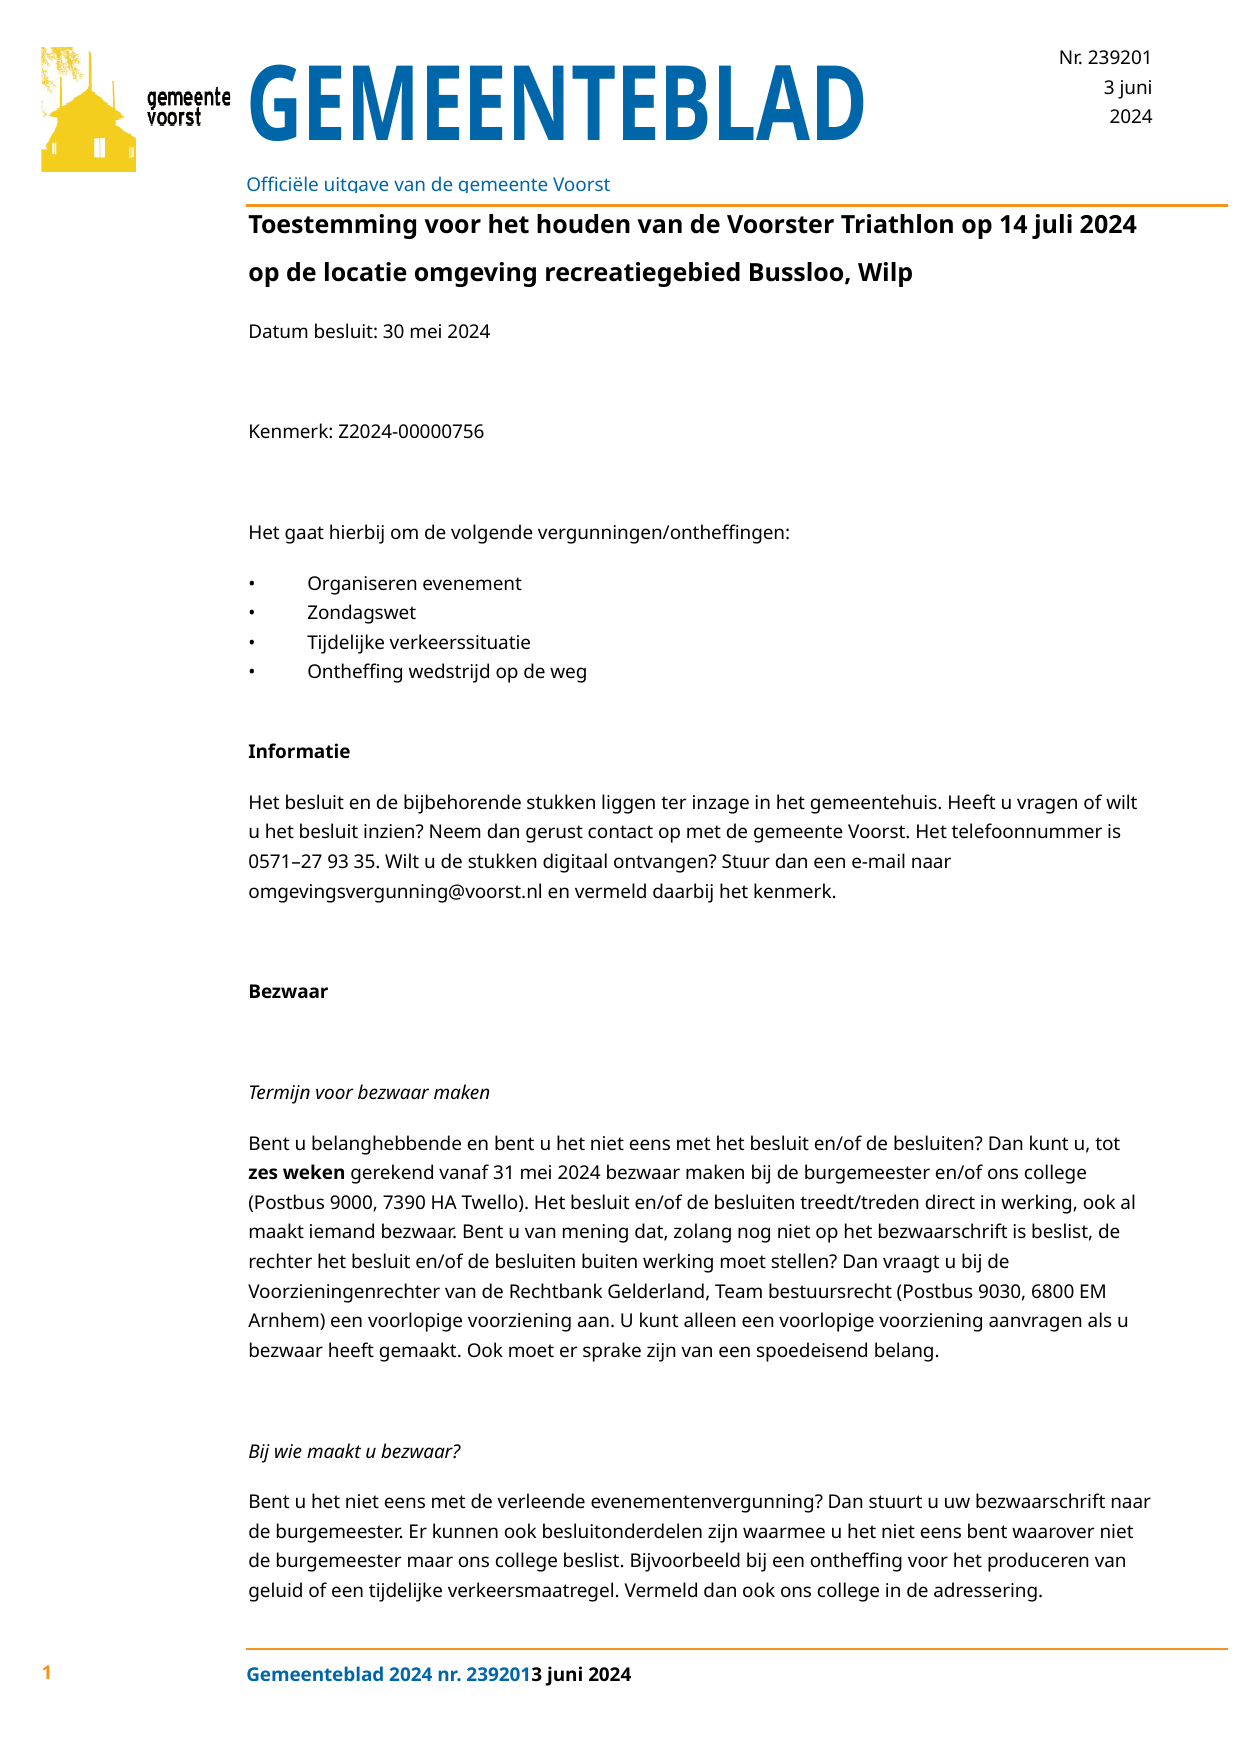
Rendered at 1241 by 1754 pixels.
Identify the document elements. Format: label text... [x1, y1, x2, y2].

text Het gaat hierbij om de volgende vergunningen/ontheffingen: [248, 519, 1152, 545]
text Bent u belanghebbende en bent u het niet eens met het besluit en/of de besluiten? Dan kunt u, tot zes weken gerekend vanaf 31 mei 2024 bezwaar maken bij de burgemeester en/of ons college (Postbus 9000, 7390 HA Twello). Het besluit en/of de besluiten treedt/treden direct in werking, ook al maakt iemand bezwaar. Bent u van mening dat, zolang nog niet op het bezwaarschrift is beslist, de rechter het besluit en/of de besluiten buiten werking moet stellen? Dan vraagt u bij de Voorzieningenrechter van de Rechtbank Gelderland, Team bestuursrecht (Postbus 9030, 6800 EM Arnhem) een voorlopige voorziening aan. U kunt alleen een voorlopige voorziening aanvragen als u bezwaar heeft gemaakt. Ook moet er sprake zijn van een spoedeisend belang. [248, 1130, 1152, 1363]
text Datum besluit: 30 mei 2024 [248, 318, 1152, 344]
list Ontheffing wedstrijd op de weg [248, 659, 1152, 684]
text Termijn voor bezwaar maken [248, 1079, 1152, 1105]
text Bij wie maakt u bezwaar? [248, 1438, 1152, 1464]
text Toestemming voor het houden van de Voorster Triathlon op 14 juli 2024 op de locatie omgeving recreatiegebied Bussloo, Wilp [248, 207, 1152, 288]
text Kenmerk: Z2024-00000756 [248, 419, 1152, 444]
text Bent u het niet eens met de verleende evenementenvergunning? Dan stuurt u uw bezwaarschrift naar de burgemeester. Er kunnen ook besluitonderdelen zijn waarmee u het niet eens bent waarover niet de burgemeester maar ons college beslist. Bijvoorbeeld bij een ontheffing voor het produceren van geluid of een tijdelijke verkeersmaatregel. Vermeld dan ook ons college in de adressering. [248, 1488, 1152, 1603]
text Bezwaar [248, 979, 1152, 1004]
text Het besluit en de bijbehorende stukken liggen ter inzage in het gemeentehuis. Heeft u vragen of wilt u het besluit inzien? Neem dan gerust contact op met de gemeente Voorst. Het telefoonnummer is 0571–27 93 35. Wilt u de stukken digitaal ontvangen? Stuur dan een e-mail naar omgevingsvergunning@voorst.nl en vermeld daarbij het kenmerk. [248, 789, 1152, 904]
list Organiseren evenement [248, 570, 1152, 596]
picture [41, 47, 231, 172]
list Tijdelijke verkeerssituatie [248, 629, 1152, 655]
list Zondagswet [248, 599, 1152, 625]
text Informatie [248, 739, 1152, 764]
